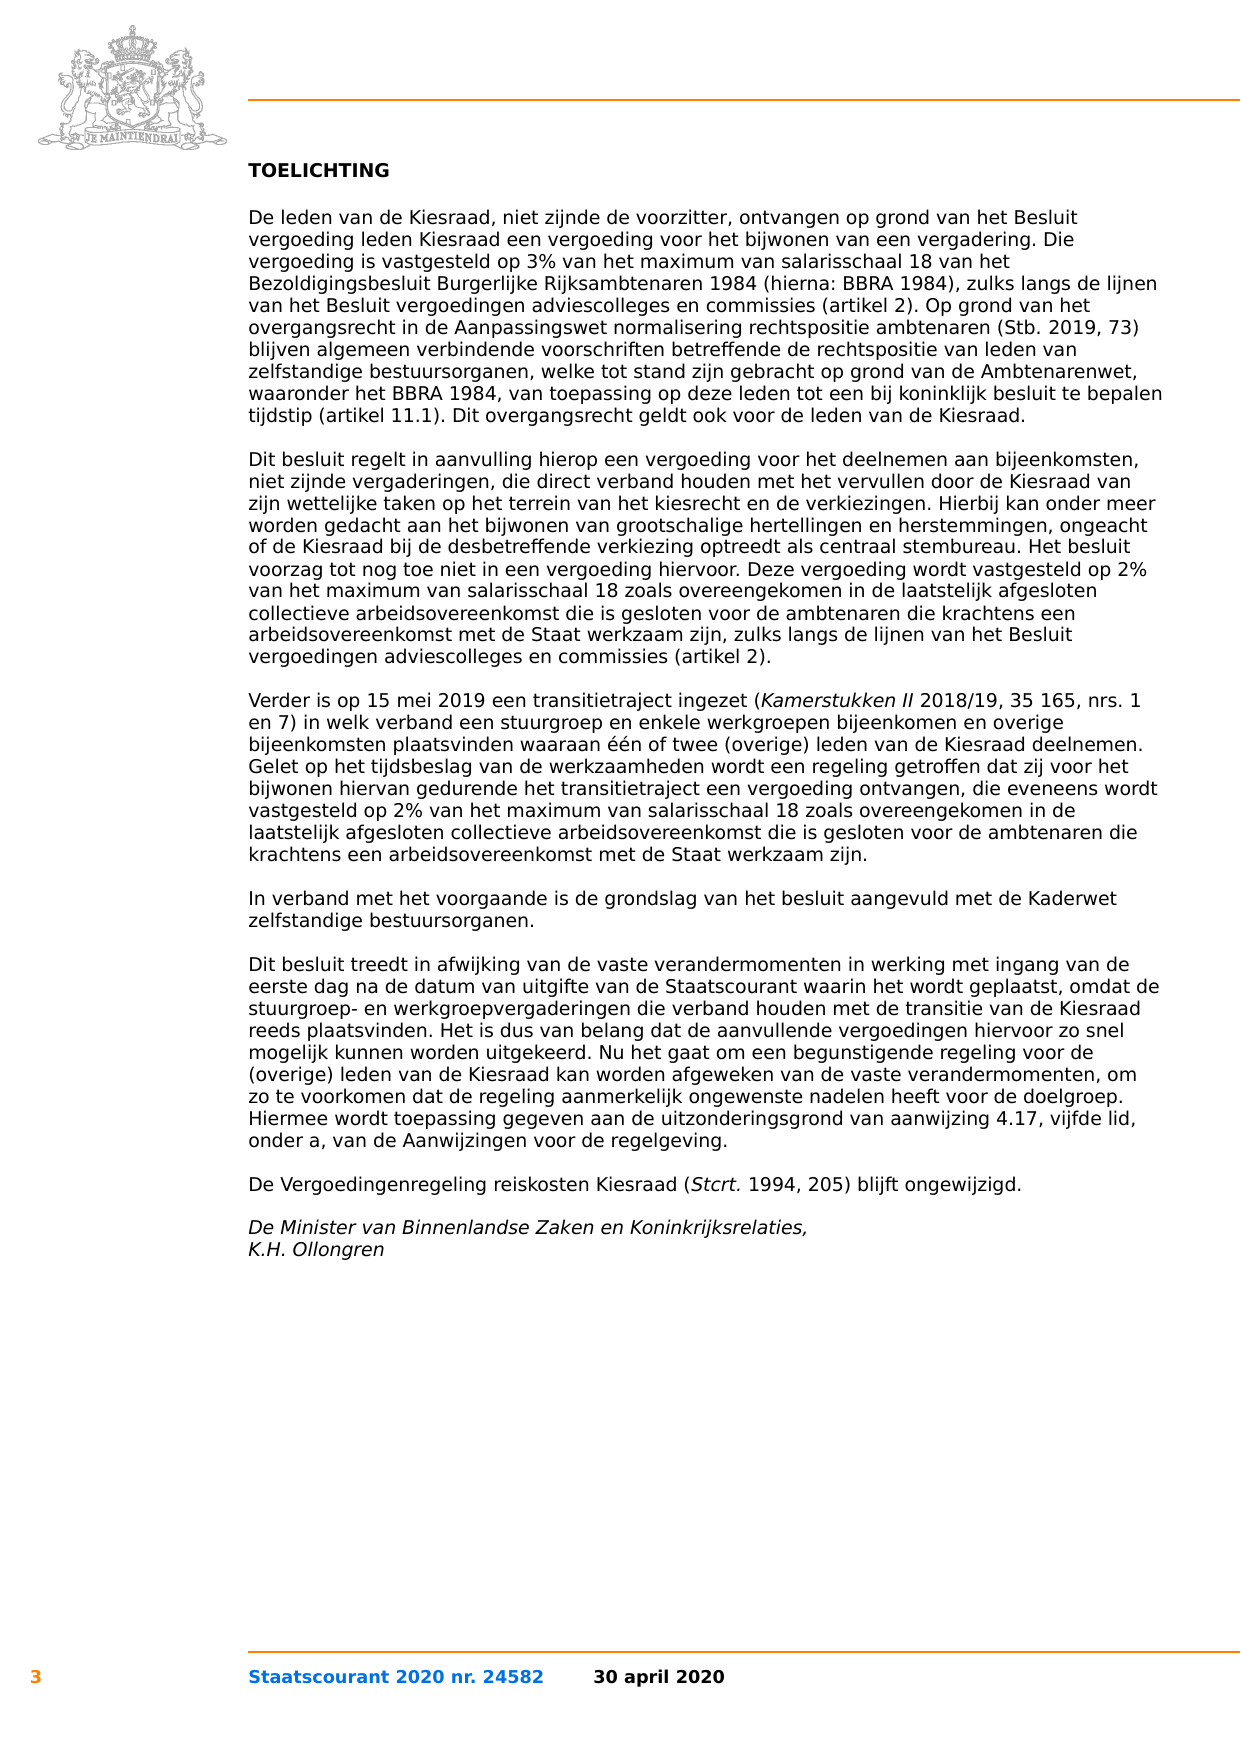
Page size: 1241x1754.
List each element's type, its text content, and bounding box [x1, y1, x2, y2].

picture [38, 25, 227, 150]
text Verder is op 15 mei 2019 een transitietraject ingezet (Kamerstukken II 2018/19, 35 165, nrs. 1 en 7) in welk verband een stuurgroep en enkele werkgroepen bijeenkomen en overige bijeenkomsten plaatsvinden waaraan één of twee (overige) leden van de Kiesraad deelnemen. Gelet op het tijdsbeslag van de werkzaamheden wordt een regeling getroffen dat zij voor het bijwonen hiervan gedurende het transitietraject een vergoeding ontvangen, die eveneens wordt vastgesteld op 2% van het maximum van salarisschaal 18 zoals overeengekomen in de laatstelijk afgesloten collectieve arbeidsovereenkomst die is gesloten voor de ambtenaren die krachtens een arbeidsovereenkomst met de Staat werkzaam zijn. [248, 690, 1163, 866]
text Dit besluit treedt in afwijking van de vaste verandermomenten in werking met ingang van de eerste dag na de datum van uitgifte van de Staatscourant waarin het wordt geplaatst, omdat de stuurgroep- en werkgroepvergaderingen die verband houden met de transitie van de Kiesraad reeds plaatsvinden. Het is dus van belang dat de aanvullende vergoedingen hiervoor zo snel mogelijk kunnen worden uitgekeerd. Nu het gaat om een begunstigende regeling voor de (overige) leden van de Kiesraad kan worden afgeweken van de vaste verandermomenten, om zo te voorkomen dat de regeling aanmerkelijk ongewenste nadelen heeft voor de doelgroep. Hiermee wordt toepassing gegeven aan de uitzonderingsgrond van aanwijzing 4.17, vijfde lid, onder a, van de Aanwijzingen voor de regelgeving. [248, 954, 1163, 1152]
text Dit besluit regelt in aanvulling hierop een vergoeding voor het deelnemen aan bijeenkomsten, niet zijnde vergaderingen, die direct verband houden met het vervullen door de Kiesraad van zijn wettelijke taken op het terrein van het kiesrecht en de verkiezingen. Hierbij kan onder meer worden gedacht aan het bijwonen van grootschalige hertellingen en herstemmingen, ongeacht of de Kiesraad bij de desbetreffende verkiezing optreedt als centraal stembureau. Het besluit voorzag tot nog toe niet in een vergoeding hiervoor. Deze vergoeding wordt vastgesteld op 2% van het maximum van salarisschaal 18 zoals overeengekomen in de laatstelijk afgesloten collectieve arbeidsovereenkomst die is gesloten voor de ambtenaren die krachtens een arbeidsovereenkomst met de Staat werkzaam zijn, zulks langs de lijnen van het Besluit vergoedingen adviescolleges en commissies (artikel 2). [248, 448, 1163, 668]
text De Minister van Binnenlandse Zaken en Koninkrijksrelaties, K.H. Ollongren [248, 1217, 1163, 1261]
subtitle TOELICHTING [248, 160, 1163, 182]
text De leden van de Kiesraad, niet zijnde de voorzitter, ontvangen op grond van het Besluit vergoeding leden Kiesraad een vergoeding voor het bijwonen van een vergadering. Die vergoeding is vastgesteld op 3% van het maximum van salarisschaal 18 van het Bezoldigingsbesluit Burgerlijke Rijksambtenaren 1984 (hierna: BBRA 1984), zulks langs de lijnen van het Besluit vergoedingen adviescolleges en commissies (artikel 2). Op grond van het overgangsrecht in de Aanpassingswet normalisering rechtspositie ambtenaren (Stb. 2019, 73) blijven algemeen verbindende voorschriften betreffende de rechtspositie van leden van zelfstandige bestuursorganen, welke tot stand zijn gebracht op grond van de Ambtenarenwet, waaronder het BBRA 1984, van toepassing op deze leden tot een bij koninklijk besluit te bepalen tijdstip (artikel 11.1). Dit overgangsrecht geldt ook voor de leden van de Kiesraad. [248, 207, 1163, 427]
text In verband met het voorgaande is de grondslag van het besluit aangevuld met de Kaderwet zelfstandige bestuursorganen. [248, 888, 1163, 932]
text De Vergoedingenregeling reiskosten Kiesraad (Stcrt. 1994, 205) blijft ongewijzigd. [248, 1173, 1163, 1195]
